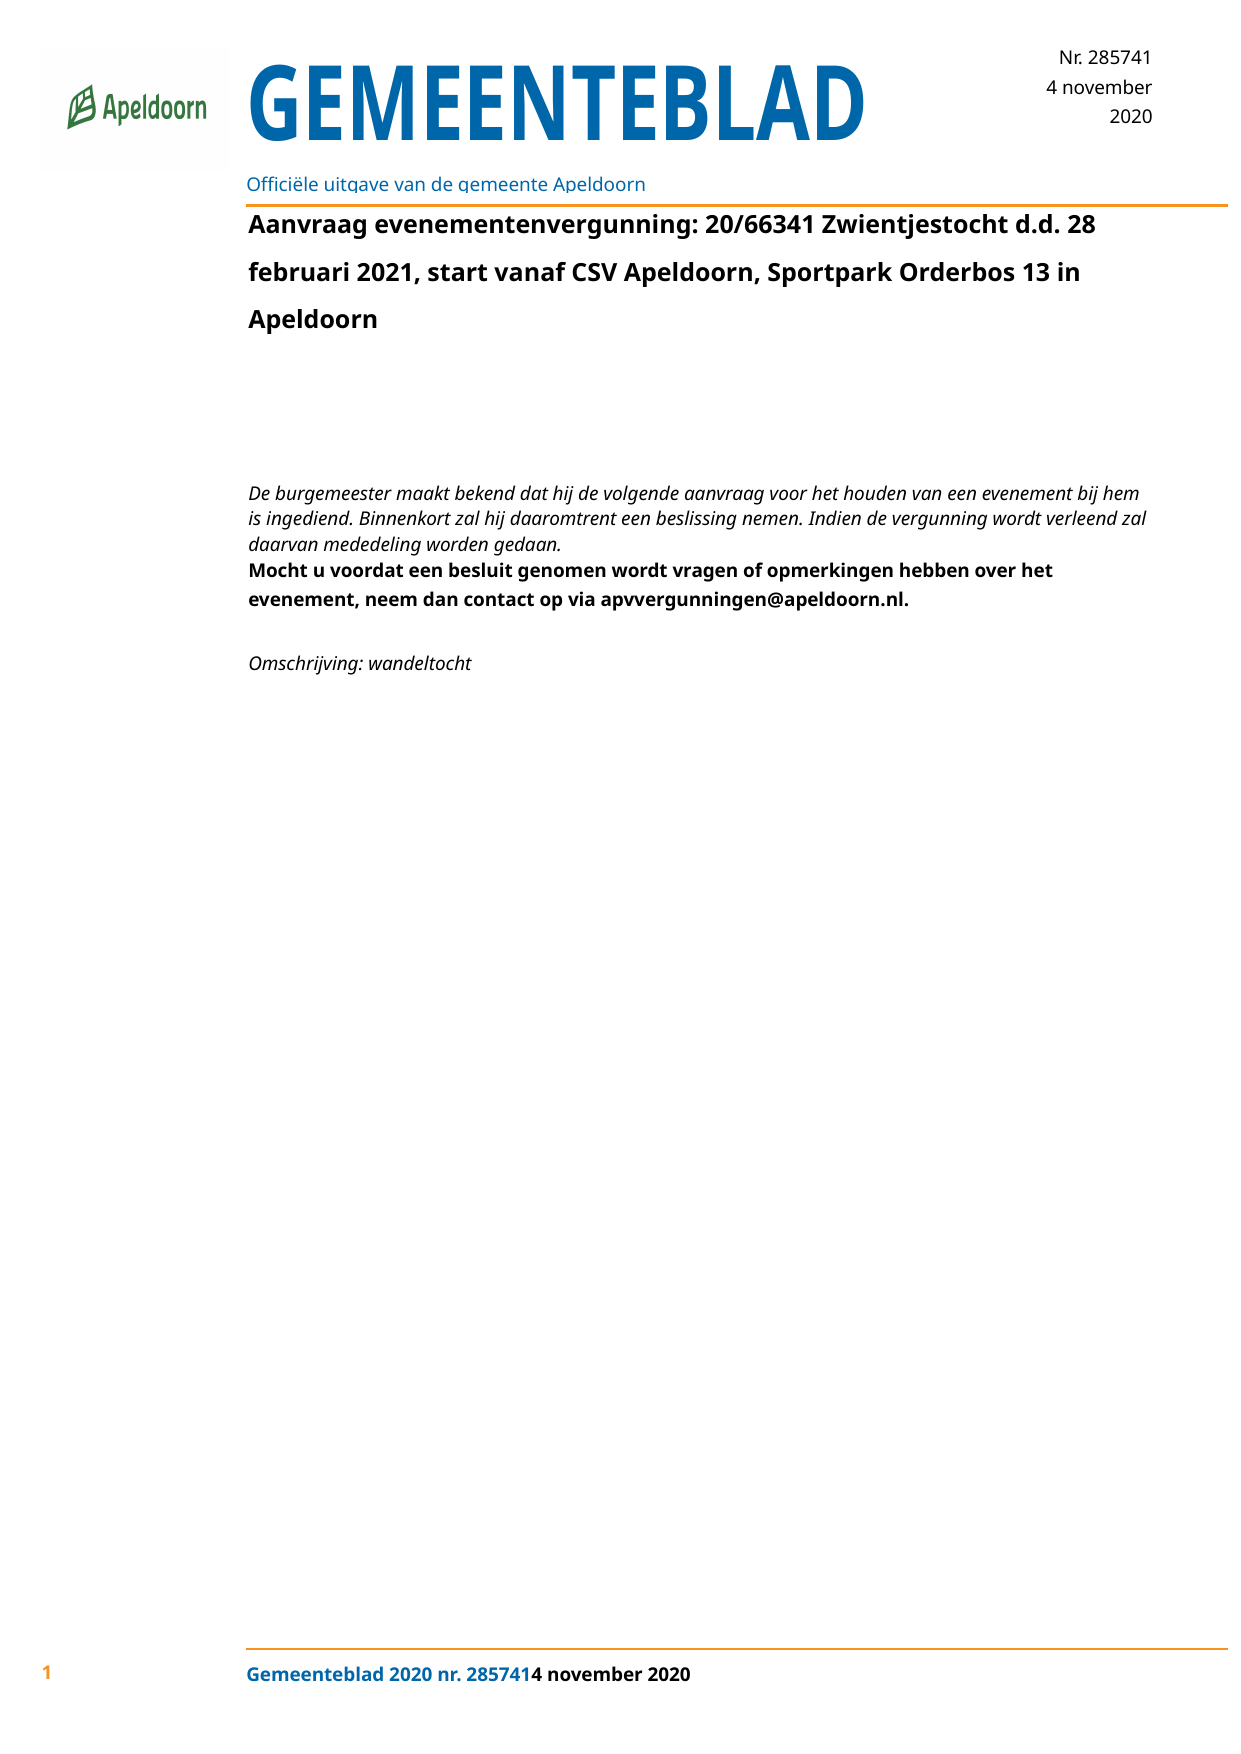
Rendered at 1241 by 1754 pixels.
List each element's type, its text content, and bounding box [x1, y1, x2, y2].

text Mocht u voordat een besluit genomen wordt vragen of opmerkingen hebben over het evenement, neem dan contact op via apvvergunningen@apeldoorn.nl. [248, 557, 1152, 612]
text De burgemeester maakt bekend dat hij de volgende aanvraag voor het houden van een evenement bij hem is ingediend. Binnenkort zal hij daaromtrent een beslissing nemen. Indien de vergunning wordt verleend zal daarvan mededeling worden gedaan. [248, 480, 1152, 557]
picture [41, 47, 231, 172]
text Omschrijving: wandeltocht [248, 651, 1152, 676]
text Aanvraag evenementenvergunning: 20/66341 Zwientjestocht d.d. 28 februari 2021, start vanaf CSV Apeldoorn, Sportpark Orderbos 13 in Apeldoorn [248, 207, 1152, 336]
